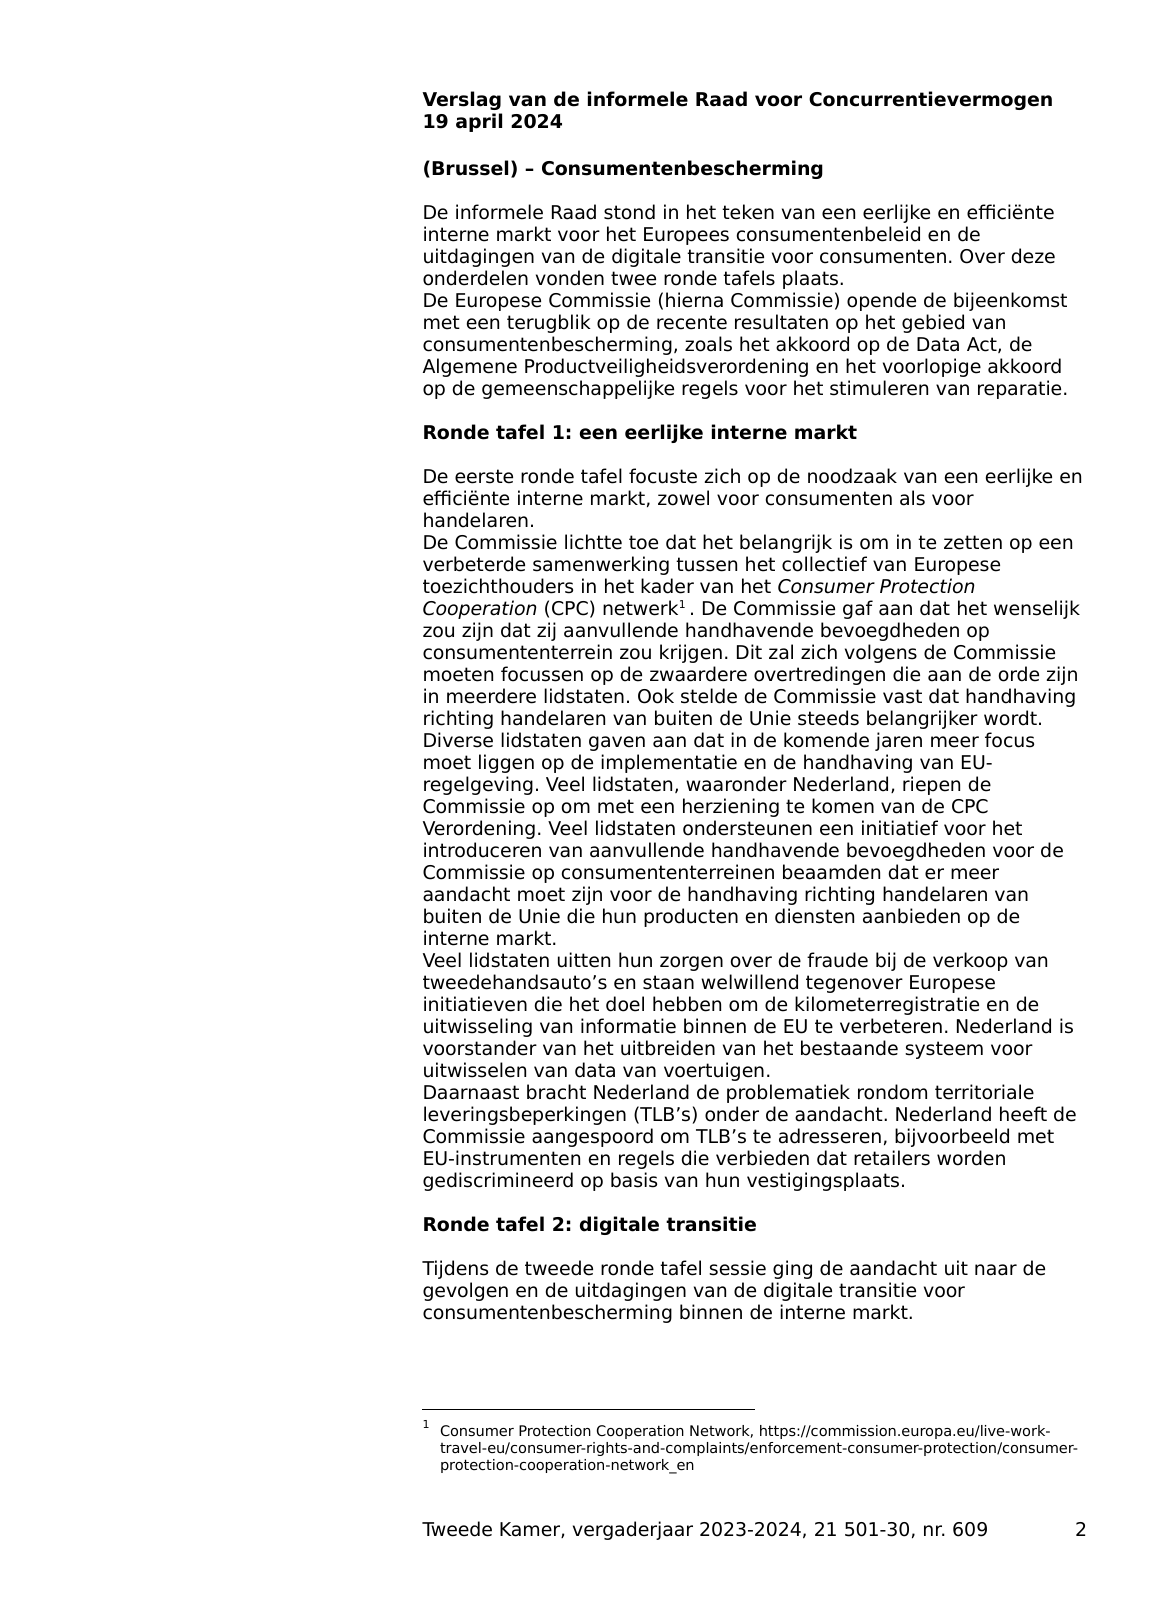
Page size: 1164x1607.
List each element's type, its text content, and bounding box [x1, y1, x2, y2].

text De Europese Commissie (hierna Commissie) opende de bijeenkomst met een terugblik op de recente resultaten op het gebied van consumentenbescherming, zoals het akkoord op de Data Act, de Algemene Productveiligheidsverordening en het voorlopige akkoord op de gemeenschappelijke regels voor het stimuleren van reparatie. [422, 290, 1087, 400]
text De informele Raad stond in het teken van een eerlijke en efficiënte interne markt voor het Europees consumentenbeleid en de uitdagingen van de digitale transitie voor consumenten. Over deze onderdelen vonden twee ronde tafels plaats. [422, 202, 1087, 290]
text De eerste ronde tafel focuste zich op de noodzaak van een eerlijke en efficiënte interne markt, zowel voor consumenten als voor handelaren. [422, 466, 1087, 532]
subtitle Verslag van de informele Raad voor Concurrentievermogen 19 april 2024 [422, 89, 1087, 133]
text Veel lidstaten uitten hun zorgen over de fraude bij de verkoop van tweedehandsauto’s en staan welwillend tegenover Europese initiatieven die het doel hebben om de kilometerregistratie en de uitwisseling van informatie binnen de EU te verbeteren. Nederland is voorstander van het uitbreiden van het bestaande systeem voor uitwisselen van data van voertuigen. [422, 950, 1087, 1082]
text De Commissie lichtte toe dat het belangrijk is om in te zetten op een verbeterde samenwerking tussen het collectief van Europese toezichthouders in het kader van het Consumer Protection Cooperation (CPC) netwerk. De Commissie gaf aan dat het wenselijk zou zijn dat zij aanvullende handhavende bevoegdheden op consumententerrein zou krijgen. Dit zal zich volgens de Commissie moeten focussen op de zwaardere overtredingen die aan de orde zijn in meerdere lidstaten. Ook stelde de Commissie vast dat handhaving richting handelaren van buiten de Unie steeds belangrijker wordt. [422, 532, 1087, 730]
subtitle Ronde tafel 1: een eerlijke interne markt [422, 422, 1087, 444]
text Diverse lidstaten gaven aan dat in de komende jaren meer focus moet liggen op de implementatie en de handhaving van EU-regelgeving. Veel lidstaten, waaronder Nederland, riepen de Commissie op om met een herziening te komen van de CPC Verordening. Veel lidstaten ondersteunen een initiatief voor het introduceren van aanvullende handhavende bevoegdheden voor de Commissie op consumententerreinen beaamden dat er meer aandacht moet zijn voor de handhaving richting handelaren van buiten de Unie die hun producten en diensten aanbieden op de interne markt. [422, 730, 1087, 950]
text Daarnaast bracht Nederland de problematiek rondom territoriale leveringsbeperkingen (TLB’s) onder de aandacht. Nederland heeft de Commissie aangespoord om TLB’s te adresseren, bijvoorbeeld met EU-instrumenten en regels die verbieden dat retailers worden gediscrimineerd op basis van hun vestigingsplaats. [422, 1082, 1087, 1192]
text Consumer Protection Cooperation Network, https://commission.europa.eu/live-work-travel-eu/consumer-rights-and-complaints/enforcement-consumer-protection/consumer-protection-cooperation-network_en [422, 1418, 1087, 1474]
text Tijdens de tweede ronde tafel sessie ging de aandacht uit naar de gevolgen en de uitdagingen van de digitale transitie voor consumentenbescherming binnen de interne markt. [422, 1258, 1087, 1324]
subtitle Ronde tafel 2: digitale transitie [422, 1214, 1087, 1236]
subtitle (Brussel) – Consumentenbescherming [422, 158, 1087, 180]
